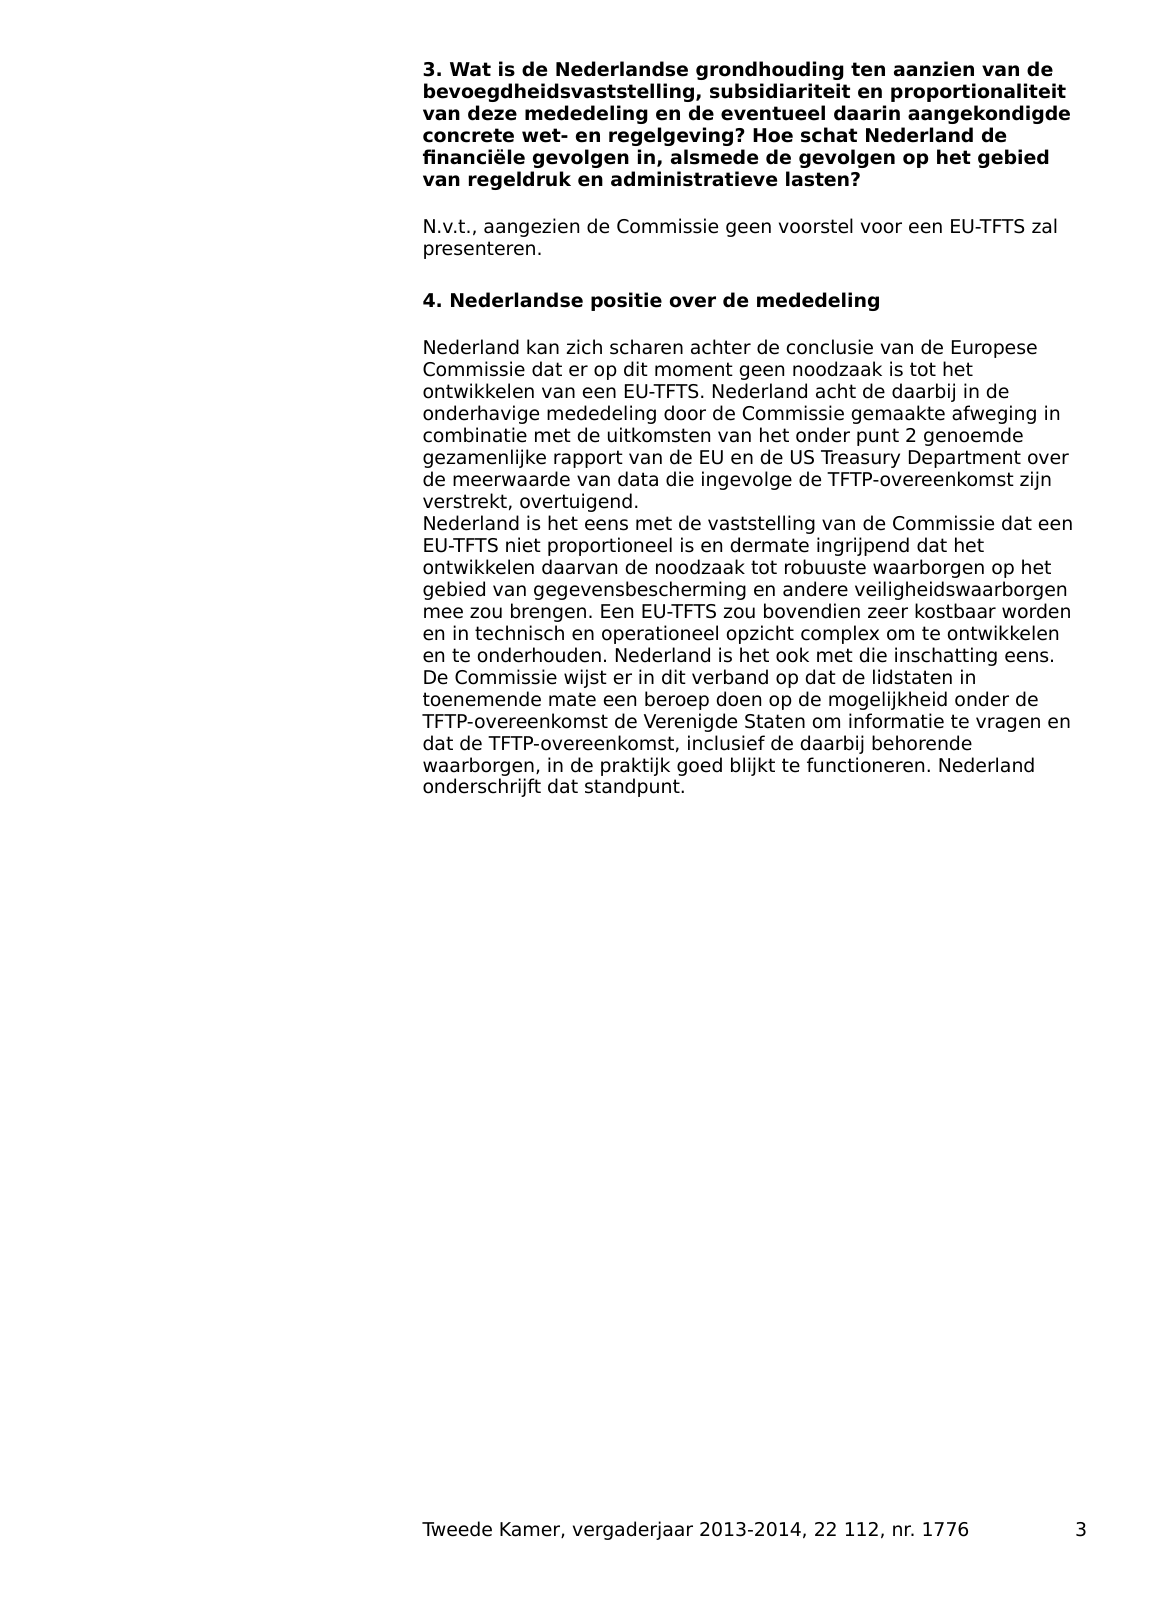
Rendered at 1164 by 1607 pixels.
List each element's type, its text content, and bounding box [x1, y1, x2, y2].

text N.v.t., aangezien de Commissie geen voorstel voor een EU-TFTS zal presenteren. [422, 216, 1087, 260]
text Nederland kan zich scharen achter de conclusie van de Europese Commissie dat er op dit moment geen noodzaak is tot het ontwikkelen van een EU-TFTS. Nederland acht de daarbij in de onderhavige mededeling door de Commissie gemaakte afweging in combinatie met de uitkomsten van het onder punt 2 genoemde gezamenlijke rapport van de EU en de US Treasury Department over de meerwaarde van data die ingevolge de TFTP-overeenkomst zijn verstrekt, overtuigend. [422, 337, 1087, 513]
subtitle 3. Wat is de Nederlandse grondhouding ten aanzien van de bevoegdheidsvaststelling, subsidiariteit en proportionaliteit van deze mededeling en de eventueel daarin aangekondigde concrete wet- en regelgeving? Hoe schat Nederland de financiële gevolgen in, alsmede de gevolgen op het gebied van regeldruk en administratieve lasten? [422, 59, 1087, 191]
text Nederland is het eens met de vaststelling van de Commissie dat een EU-TFTS niet proportioneel is en dermate ingrijpend dat het ontwikkelen daarvan de noodzaak tot robuuste waarborgen op het gebied van gegevensbescherming en andere veiligheidswaarborgen mee zou brengen. Een EU-TFTS zou bovendien zeer kostbaar worden en in technisch en operationeel opzicht complex om te ontwikkelen en te onderhouden. Nederland is het ook met die inschatting eens. De Commissie wijst er in dit verband op dat de lidstaten in toenemende mate een beroep doen op de mogelijkheid onder de TFTP-overeenkomst de Verenigde Staten om informatie te vragen en dat de TFTP-overeenkomst, inclusief de daarbij behorende waarborgen, in de praktijk goed blijkt te functioneren. Nederland onderschrijft dat standpunt. [422, 513, 1087, 798]
subtitle 4. Nederlandse positie over de mededeling [422, 290, 1087, 312]
